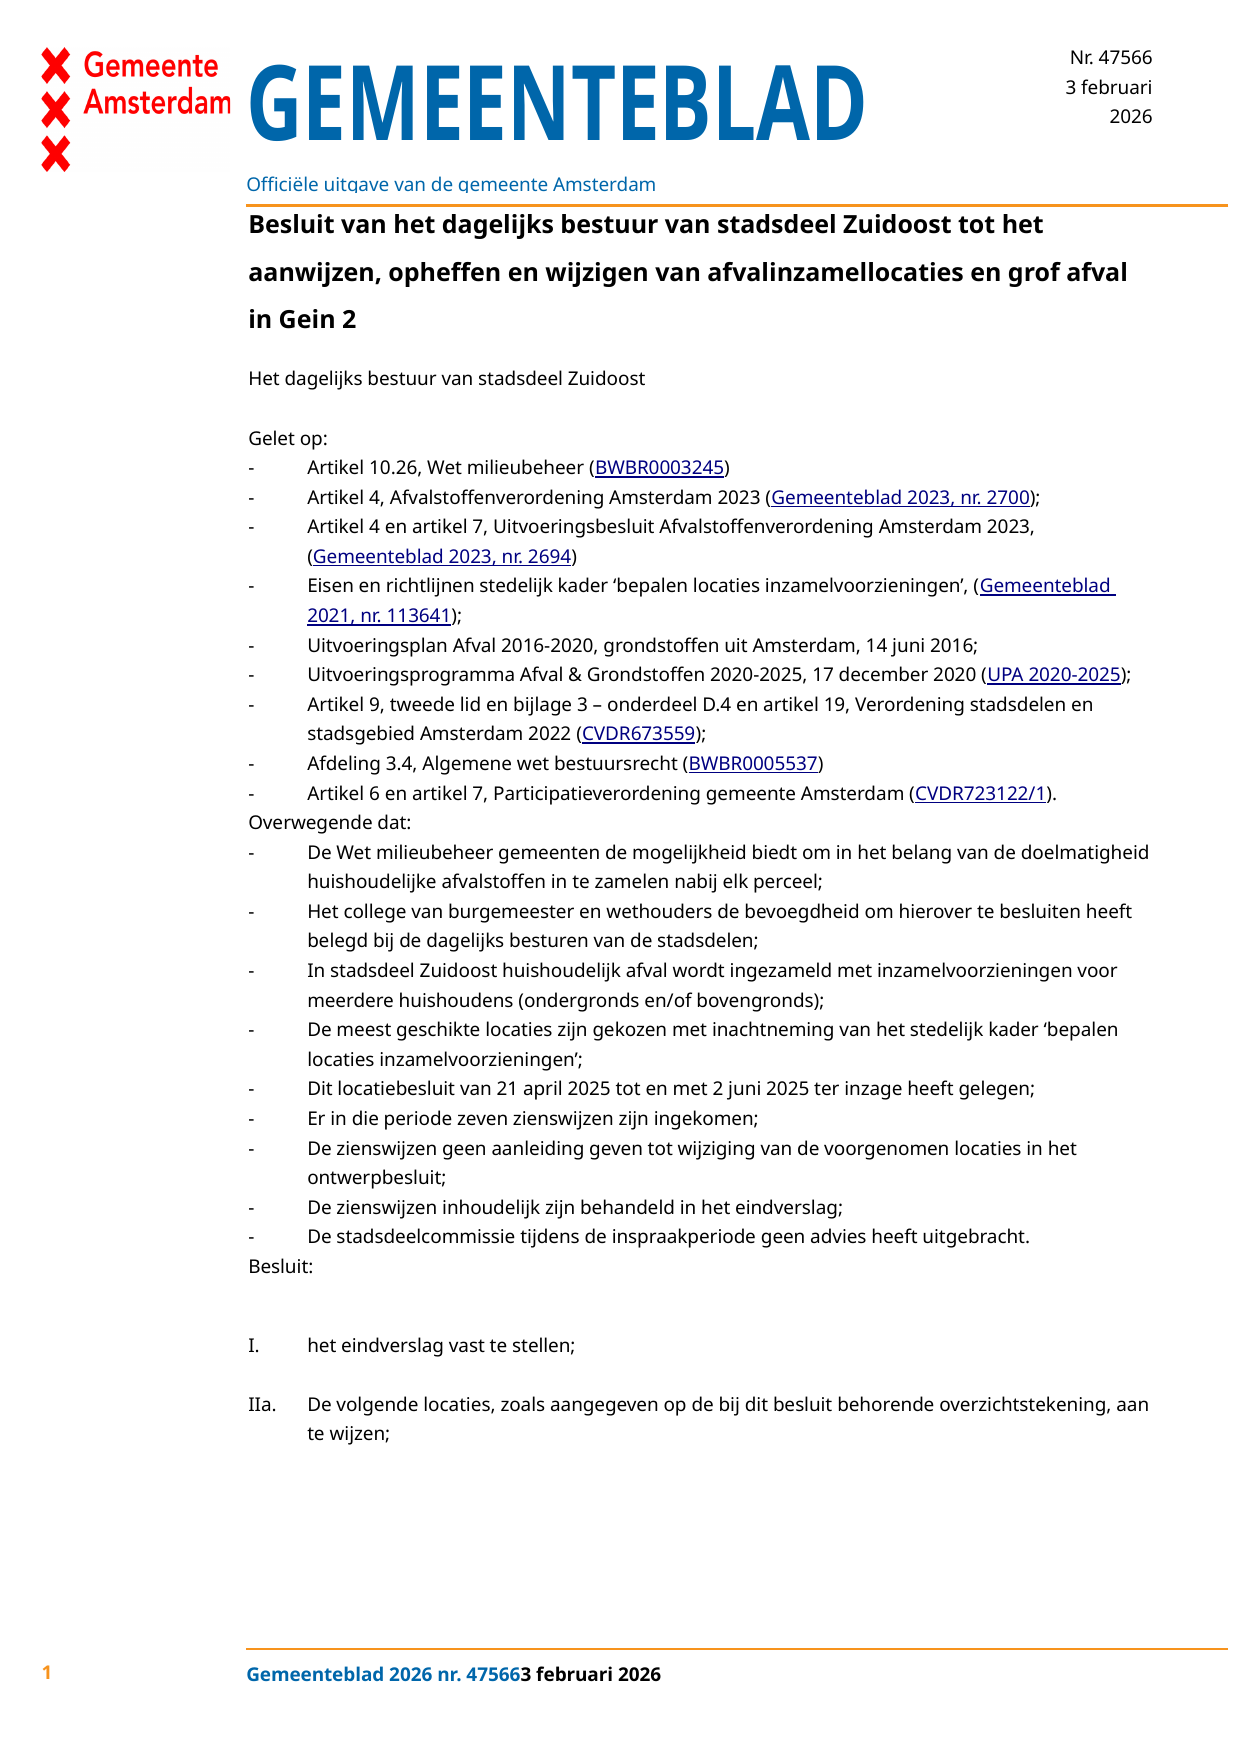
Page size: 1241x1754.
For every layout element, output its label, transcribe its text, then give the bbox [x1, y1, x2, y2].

list Afdeling 3.4, Algemene wet bestuursrecht (BWBR0005537) [248, 750, 1152, 776]
list Artikel 4, Afvalstoffenverordening Amsterdam 2023 (Gemeenteblad 2023, nr. 2700); [248, 484, 1152, 509]
list Eisen en richtlijnen stedelijk kader ‘bepalen locaties inzamelvoorzieningen’, (Gemeenteblad 2021, nr. 113641); [248, 573, 1152, 628]
text Besluit: [248, 1253, 1152, 1279]
list De zienswijzen inhoudelijk zijn behandeld in het eindverslag; [248, 1194, 1152, 1219]
list Dit locatiebesluit van 21 april 2025 tot en met 2 juni 2025 ter inzage heeft gelegen; [248, 1076, 1152, 1101]
list De stadsdeelcommissie tijdens de inspraakperiode geen advies heeft uitgebracht. [248, 1223, 1152, 1249]
list Het college van burgemeester en wethouders de bevoegdheid om hierover te besluiten heeft belegd bij de dagelijks besturen van de stadsdelen; [248, 898, 1152, 953]
list Er in die periode zeven zienswijzen zijn ingekomen; [248, 1105, 1152, 1131]
list Artikel 10.26, Wet milieubeheer (BWBR0003245) [248, 454, 1152, 480]
list het eindverslag vast te stellen; [248, 1332, 1152, 1358]
text Besluit van het dagelijks bestuur van stadsdeel Zuidoost tot het aanwijzen, opheffen en wijzigen van afvalinzamellocaties en grof afval in Gein 2 [248, 207, 1152, 336]
list Uitvoeringsprogramma Afval & Grondstoffen 2020-2025, 17 december 2020 (UPA 2020-2025); [248, 661, 1152, 687]
list Uitvoeringsplan Afval 2016-2020, grondstoffen uit Amsterdam, 14 juni 2016; [248, 632, 1152, 657]
list Artikel 6 en artikel 7, Participatieverordening gemeente Amsterdam (CVDR723122/1). [248, 780, 1152, 805]
text Het dagelijks bestuur van stadsdeel Zuidoost [248, 366, 1152, 391]
text Overwegende dat: [248, 809, 1152, 835]
text Gelet op: [248, 425, 1152, 450]
list Artikel 4 en artikel 7, Uitvoeringsbesluit Afvalstoffenverordening Amsterdam 2023, (Gemeenteblad 2023, nr. 2694) [248, 513, 1152, 569]
list De zienswijzen geen aanleiding geven tot wijziging van de voorgenomen locaties in het ontwerpbesluit; [248, 1135, 1152, 1190]
list De volgende locaties, zoals aangegeven op de bij dit besluit behorende overzichtstekening, aan te wijzen; [248, 1391, 1152, 1446]
list In stadsdeel Zuidoost huishoudelijk afval wordt ingezameld met inzamelvoorzieningen voor meerdere huishoudens (ondergronds en/of bovengronds); [248, 957, 1152, 1012]
list De Wet milieubeheer gemeenten de mogelijkheid biedt om in het belang van de doelmatigheid huishoudelijke afvalstoffen in te zamelen nabij elk perceel; [248, 839, 1152, 894]
picture [41, 47, 231, 172]
list Artikel 9, tweede lid en bijlage 3 – onderdeel D.4 en artikel 19, Verordening stadsdelen en stadsgebied Amsterdam 2022 (CVDR673559); [248, 691, 1152, 746]
list De meest geschikte locaties zijn gekozen met inachtneming van het stedelijk kader ‘bepalen locaties inzamelvoorzieningen’; [248, 1016, 1152, 1072]
